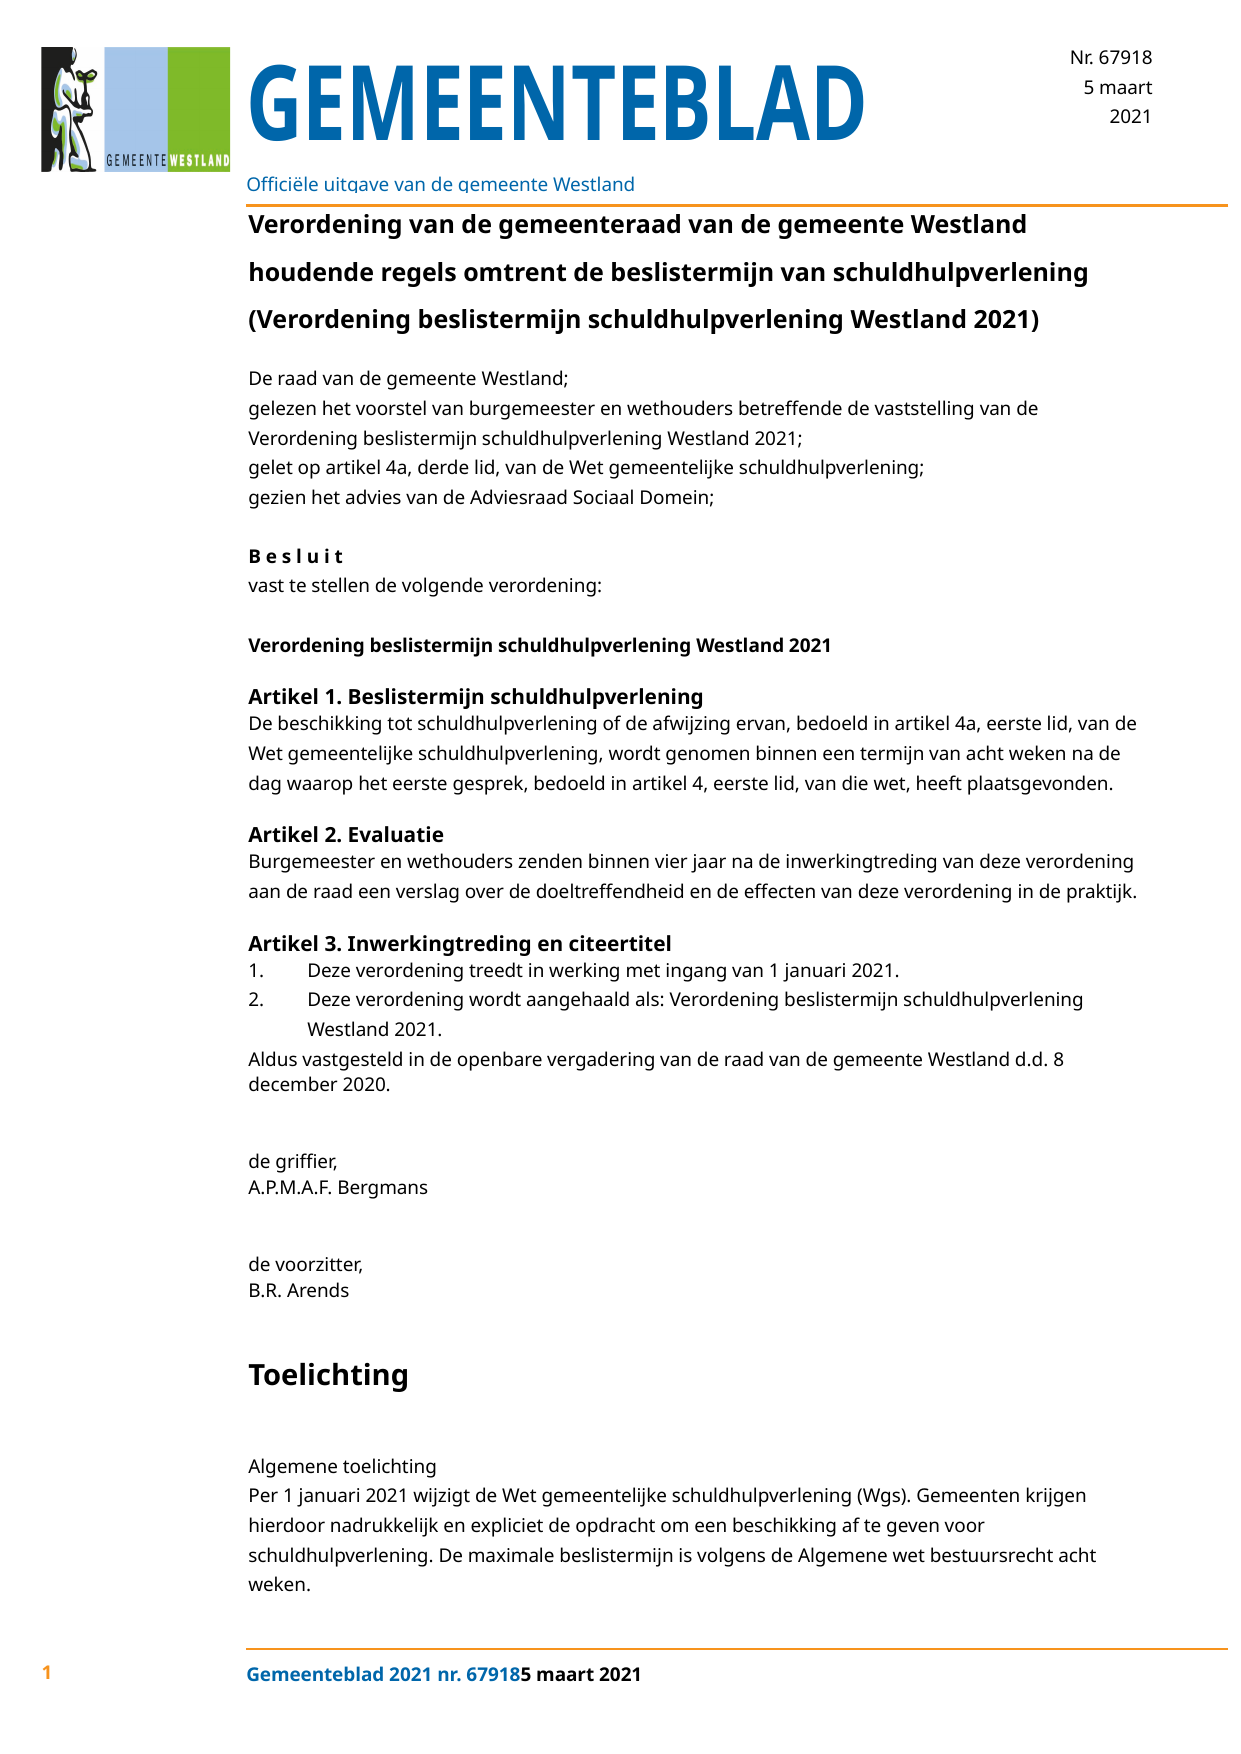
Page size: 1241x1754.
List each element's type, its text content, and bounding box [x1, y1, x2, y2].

text Artikel 3. Inwerkingtreding en citeertitel [248, 929, 1152, 957]
text gelet op artikel 4a, derde lid, van de Wet gemeentelijke schuldhulpverlening; [248, 454, 1152, 480]
text Aldus vastgesteld in de openbare vergadering van de raad van de gemeente Westland d.d. 8 december 2020. [248, 1046, 1152, 1097]
text Artikel 2. Evaluatie [248, 820, 1152, 849]
text de voorzitter, [248, 1252, 1152, 1277]
text de griffier, [248, 1149, 1152, 1174]
text Burgemeester en wethouders zenden binnen vier jaar na de inwerkingtreding van deze verordening aan de raad een verslag over de doeltreffendheid en de effecten van deze verordening in de praktijk. [248, 849, 1152, 904]
text Verordening beslistermijn schuldhulpverlening Westland 2021 [248, 632, 1152, 657]
text Toelichting [248, 1354, 1152, 1394]
list Deze verordening treedt in werking met ingang van 1 januari 2021. [248, 957, 1152, 983]
text Per 1 januari 2021 wijzigt de Wet gemeentelijke schuldhulpverlening (Wgs). Gemeenten krijgen hierdoor nadrukkelijk en expliciet de opdracht om een beschikking af te geven voor schuldhulpverlening. De maximale beslistermijn is volgens de Algemene wet bestuursrecht acht weken. [248, 1483, 1152, 1597]
text gezien het advies van de Adviesraad Sociaal Domein; [248, 484, 1152, 509]
text B e s l u i t [248, 543, 1152, 569]
text vast te stellen de volgende verordening: [248, 573, 1152, 598]
picture [41, 47, 231, 172]
list Deze verordening wordt aangehaald als: Verordening beslistermijn schuldhulpverlening Westland 2021. [248, 987, 1152, 1042]
text De beschikking tot schuldhulpverlening of de afwijzing ervan, bedoeld in artikel 4a, eerste lid, van de Wet gemeentelijke schuldhulpverlening, wordt genomen binnen een termijn van acht weken na de dag waarop het eerste gesprek, bedoeld in artikel 4, eerste lid, van die wet, heeft plaatsgevonden. [248, 711, 1152, 796]
text A.P.M.A.F. Bergmans [248, 1174, 1152, 1200]
text gelezen het voorstel van burgemeester en wethouders betreffende de vaststelling van de Verordening beslistermijn schuldhulpverlening Westland 2021; [248, 395, 1152, 450]
text De raad van de gemeente Westland; [248, 366, 1152, 391]
text Verordening van de gemeenteraad van de gemeente Westland houdende regels omtrent de beslistermijn van schuldhulpverlening (Verordening beslistermijn schuldhulpverlening Westland 2021) [248, 207, 1152, 336]
text Artikel 1. Beslistermijn schuldhulpverlening [248, 682, 1152, 711]
text B.R. Arends [248, 1277, 1152, 1303]
text Algemene toelichting [248, 1453, 1152, 1479]
